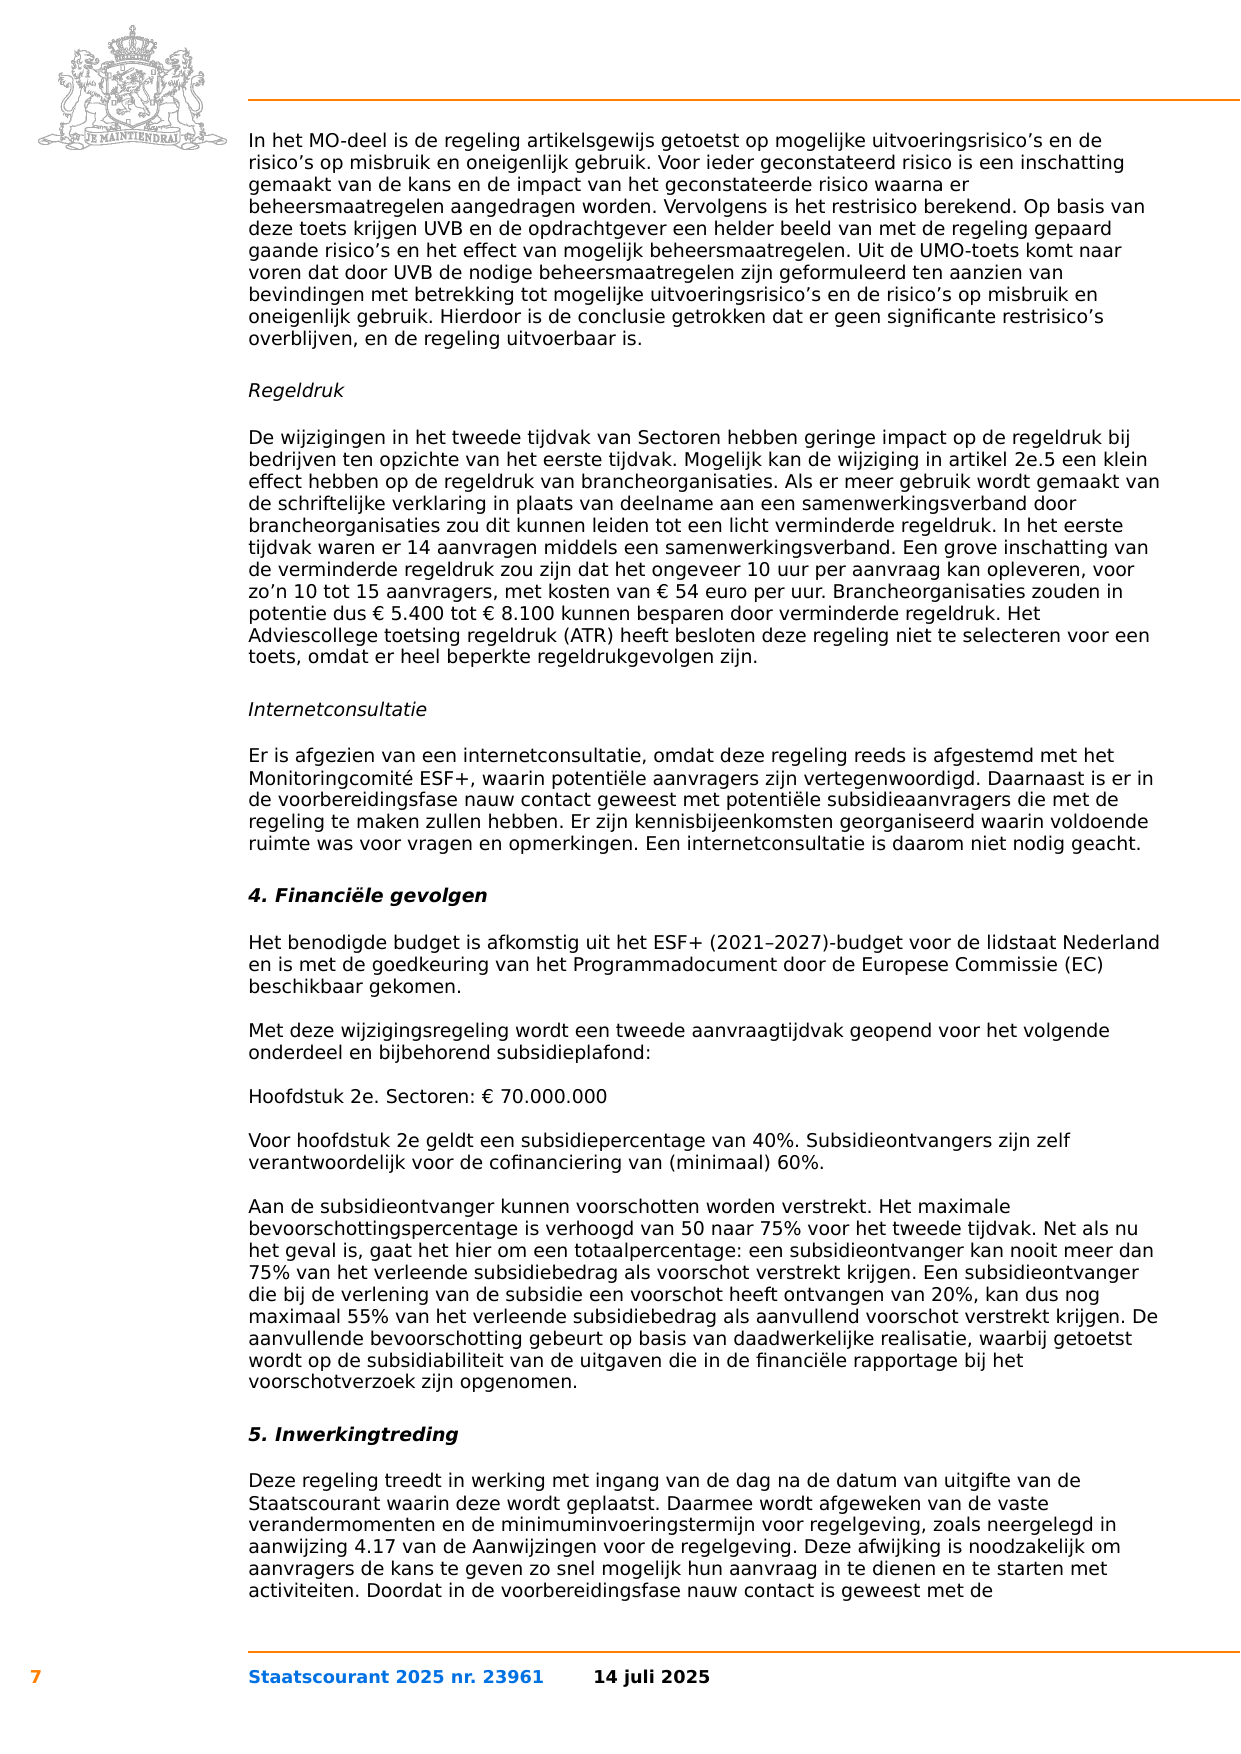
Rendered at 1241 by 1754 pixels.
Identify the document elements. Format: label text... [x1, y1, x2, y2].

subtitle 5. Inwerkingtreding [248, 1423, 1163, 1445]
text Hoofdstuk 2e. Sectoren: € 70.000.000 [248, 1086, 1163, 1108]
subtitle 4. Financiële gevolgen [248, 885, 1163, 907]
text Met deze wijzigingsregeling wordt een tweede aanvraagtijdvak geopend voor het volgende onderdeel en bijbehorend subsidieplafond: [248, 1020, 1163, 1064]
subtitle Internetconsultatie [248, 698, 1163, 720]
text De wijzigingen in het tweede tijdvak van Sectoren hebben geringe impact op de regeldruk bij bedrijven ten opzichte van het eerste tijdvak. Mogelijk kan de wijziging in artikel 2e.5 een klein effect hebben op de regeldruk van brancheorganisaties. Als er meer gebruik wordt gemaakt van de schriftelijke verklaring in plaats van deelname aan een samenwerkingsverband door brancheorganisaties zou dit kunnen leiden tot een licht verminderde regeldruk. In het eerste tijdvak waren er 14 aanvragen middels een samenwerkingsverband. Een grove inschatting van de verminderde regeldruk zou zijn dat het ongeveer 10 uur per aanvraag kan opleveren, voor zo’n 10 tot 15 aanvragers, met kosten van € 54 euro per uur. Brancheorganisaties zouden in potentie dus € 5.400 tot € 8.100 kunnen besparen door verminderde regeldruk. Het Adviescollege toetsing regeldruk (ATR) heeft besloten deze regeling niet te selecteren voor een toets, omdat er heel beperkte regeldrukgevolgen zijn. [248, 427, 1163, 668]
text Het benodigde budget is afkomstig uit het ESF+ (2021–2027)-budget voor de lidstaat Nederland en is met de goedkeuring van het Programmadocument door de Europese Commissie (EC) beschikbaar gekomen. [248, 932, 1163, 998]
text Aan de subsidieontvanger kunnen voorschotten worden verstrekt. Het maximale bevoorschottingspercentage is verhoogd van 50 naar 75% voor het tweede tijdvak. Net als nu het geval is, gaat het hier om een totaalpercentage: een subsidieontvanger kan nooit meer dan 75% van het verleende subsidiebedrag als voorschot verstrekt krijgen. Een subsidieontvanger die bij de verlening van de subsidie een voorschot heeft ontvangen van 20%, kan dus nog maximaal 55% van het verleende subsidiebedrag als aanvullend voorschot verstrekt krijgen. De aanvullende bevoorschotting gebeurt op basis van daadwerkelijke realisatie, waarbij getoetst wordt op de subsidiabiliteit van de uitgaven die in de financiële rapportage bij het voorschotverzoek zijn opgenomen. [248, 1196, 1163, 1393]
picture [38, 25, 227, 150]
text In het MO-deel is de regeling artikelsgewijs getoetst op mogelijke uitvoeringsrisico’s en de risico’s op misbruik en oneigenlijk gebruik. Voor ieder geconstateerd risico is een inschatting gemaakt van de kans en de impact van het geconstateerde risico waarna er beheersmaatregelen aangedragen worden. Vervolgens is het restrisico berekend. Op basis van deze toets krijgen UVB en de opdrachtgever een helder beeld van met de regeling gepaard gaande risico’s en het effect van mogelijk beheersmaatregelen. Uit de UMO-toets komt naar voren dat door UVB de nodige beheersmaatregelen zijn geformuleerd ten aanzien van bevindingen met betrekking tot mogelijke uitvoeringsrisico’s en de risico’s op misbruik en oneigenlijk gebruik. Hierdoor is de conclusie getrokken dat er geen significante restrisico’s overblijven, en de regeling uitvoerbaar is. [248, 130, 1163, 350]
text Voor hoofdstuk 2e geldt een subsidiepercentage van 40%. Subsidieontvangers zijn zelf verantwoordelijk voor de cofinanciering van (minimaal) 60%. [248, 1130, 1163, 1174]
subtitle Regeldruk [248, 380, 1163, 402]
text Er is afgezien van een internetconsultatie, omdat deze regeling reeds is afgestemd met het Monitoringcomité ESF+, waarin potentiële aanvragers zijn vertegenwoordigd. Daarnaast is er in de voorbereidingsfase nauw contact geweest met potentiële subsidieaanvragers die met de regeling te maken zullen hebben. Er zijn kennisbijeenkomsten georganiseerd waarin voldoende ruimte was voor vragen en opmerkingen. Een internetconsultatie is daarom niet nodig geacht. [248, 745, 1163, 855]
text Deze regeling treedt in werking met ingang van de dag na de datum van uitgifte van de Staatscourant waarin deze wordt geplaatst. Daarmee wordt afgeweken van de vaste verandermomenten en de minimuminvoeringstermijn voor regelgeving, zoals neergelegd in aanwijzing 4.17 van de Aanwijzingen voor de regelgeving. Deze afwijking is noodzakelijk om aanvragers de kans te geven zo snel mogelijk hun aanvraag in te dienen en te starten met activiteiten. Doordat in de voorbereidingsfase nauw contact is geweest met de [248, 1470, 1163, 1602]
